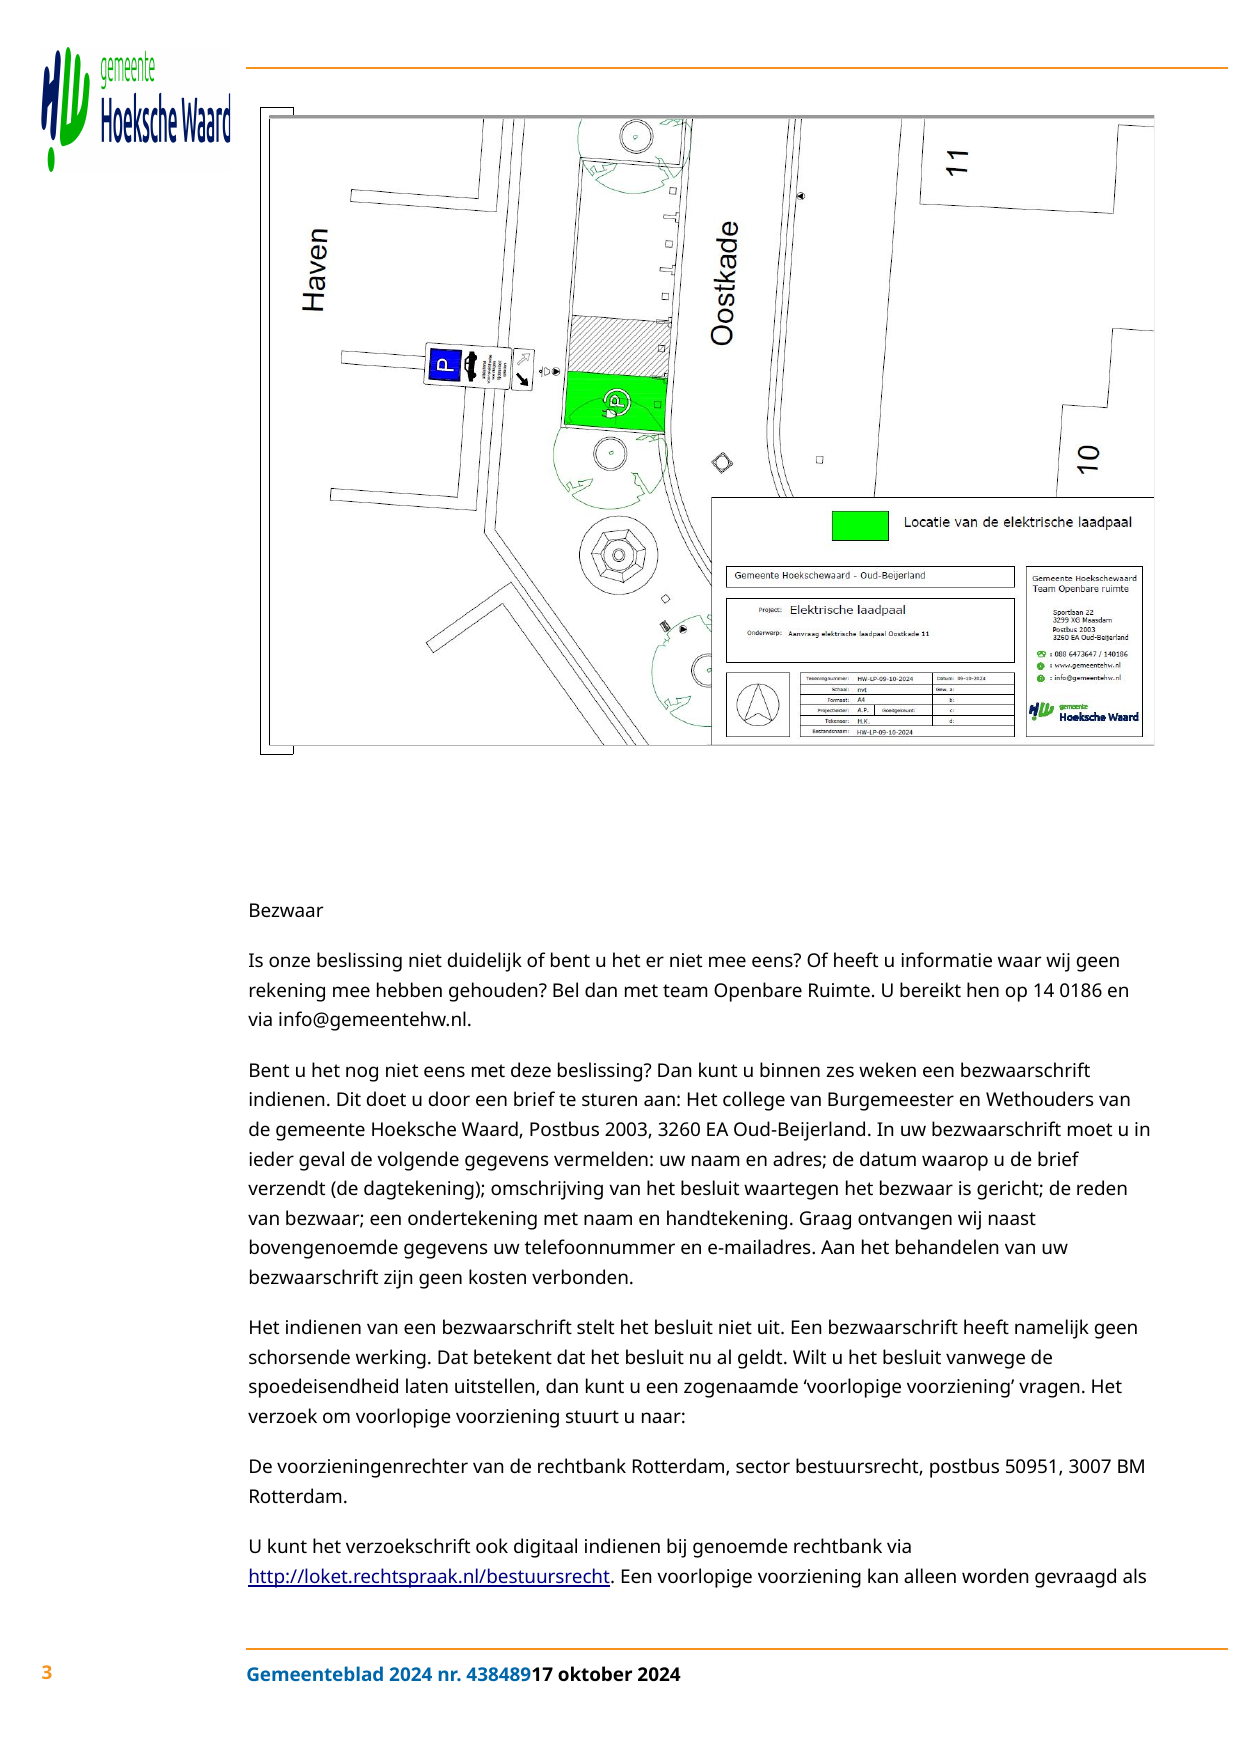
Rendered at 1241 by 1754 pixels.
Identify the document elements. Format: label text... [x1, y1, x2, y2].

text Bent u het nog niet eens met deze beslissing? Dan kunt u binnen zes weken een bezwaarschrift indienen. Dit doet u door een brief te sturen aan: Het college van Burgemeester en Wethouders van de gemeente Hoeksche Waard, Postbus 2003, 3260 EA Oud-Beijerland. In uw bezwaarschrift moet u in ieder geval de volgende gegevens vermelden: uw naam en adres; de datum waarop u de brief verzendt (de dagtekening); omschrijving van het besluit waartegen het bezwaar is gericht; de reden van bezwaar; een ondertekening met naam en handtekening. Graag ontvangen wij naast bovengenoemde gegevens uw telefoonnummer en e-mailadres. Aan het behandelen van uw bezwaarschrift zijn geen kosten verbonden. [248, 1057, 1152, 1290]
text Het indienen van een bezwaarschrift stelt het besluit niet uit. Een bezwaarschrift heeft namelijk geen schorsende werking. Dat betekent dat het besluit nu al geldt. Wilt u het besluit vanwege de spoedeisendheid laten uitstellen, dan kunt u een zogenaamde ‘voorlopige voorziening’ vragen. Het verzoek om voorlopige voorziening stuurt u naar: [248, 1314, 1152, 1429]
picture [268, 115, 1155, 746]
text Is onze beslissing niet duidelijk of bent u het er niet mee eens? Of heeft u informatie waar wij geen rekening mee hebben gehouden? Bel dan met team Openbare Ruimte. U bereikt hen op 14 0186 en via info@gemeentehw.nl. [248, 947, 1152, 1032]
text Bezwaar [248, 897, 1152, 923]
text U kunt het verzoekschrift ook digitaal indienen bij genoemde rechtbank via http://loket.rechtspraak.nl/bestuursrecht. Een voorlopige voorziening kan alleen worden gevraagd als [248, 1534, 1152, 1589]
text De voorzieningenrechter van de rechtbank Rotterdam, sector bestuursrecht, postbus 50951, 3007 BM Rotterdam. [248, 1454, 1152, 1509]
picture [41, 47, 231, 172]
